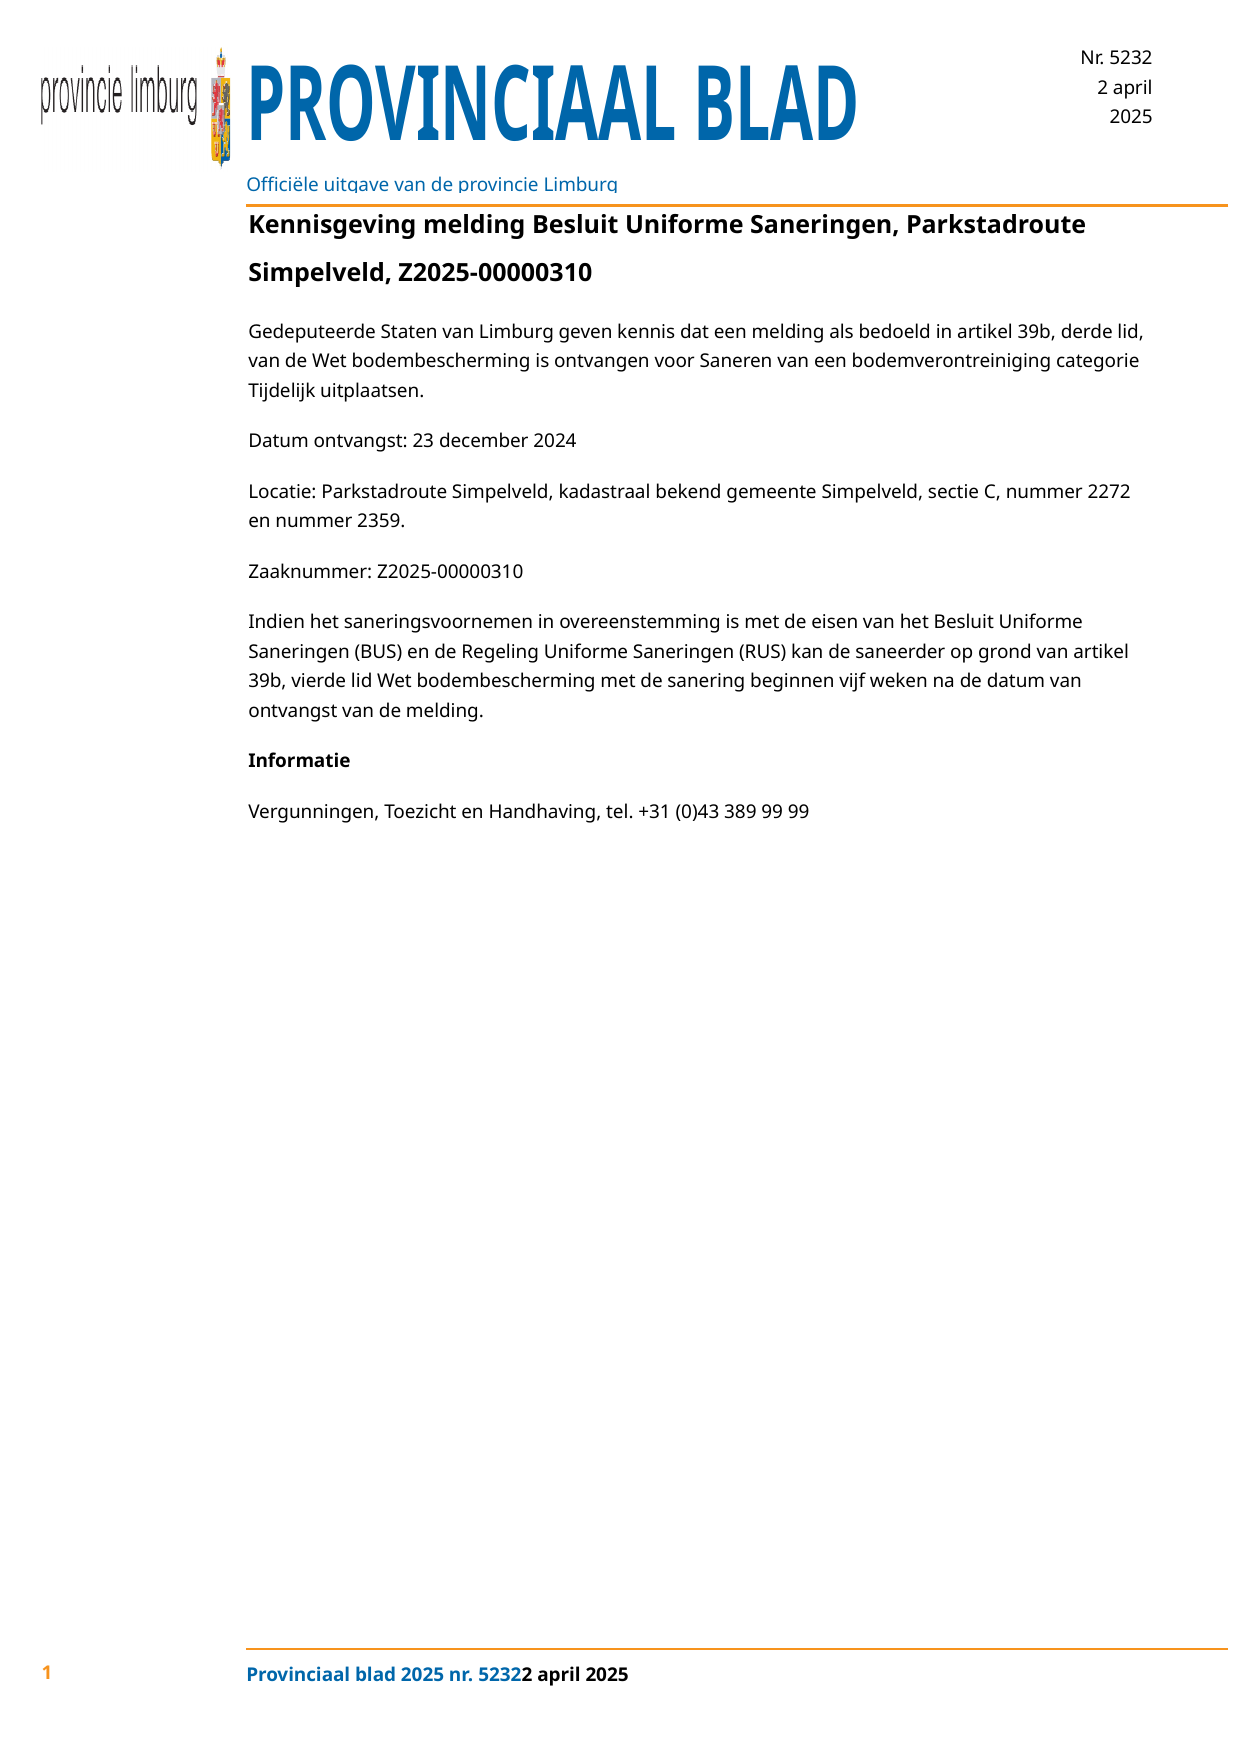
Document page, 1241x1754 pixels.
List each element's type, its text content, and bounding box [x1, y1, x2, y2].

text Zaaknummer: Z2025-00000310 [248, 558, 1152, 584]
text Informatie [248, 747, 1152, 773]
picture [41, 47, 231, 172]
text Datum ontvangst: 23 december 2024 [248, 427, 1152, 453]
text Kennisgeving melding Besluit Uniforme Saneringen, Parkstadroute Simpelveld, Z2025-00000310 [248, 207, 1152, 288]
text Gedeputeerde Staten van Limburg geven kennis dat een melding als bedoeld in artikel 39b, derde lid, van de Wet bodembescherming is ontvangen voor Saneren van een bodemverontreiniging categorie Tijdelijk uitplaatsen. [248, 318, 1152, 403]
text Locatie: Parkstadroute Simpelveld, kadastraal bekend gemeente Simpelveld, sectie C, nummer 2272 en nummer 2359. [248, 478, 1152, 533]
text Vergunningen, Toezicht en Handhaving, tel. +31 (0)43 389 99 99 [248, 798, 1152, 824]
text Indien het saneringsvoornemen in overeenstemming is met de eisen van het Besluit Uniforme Saneringen (BUS) en de Regeling Uniforme Saneringen (RUS) kan de saneerder op grond van artikel 39b, vierde lid Wet bodembescherming met de sanering beginnen vijf weken na de datum van ontvangst van de melding. [248, 608, 1152, 723]
